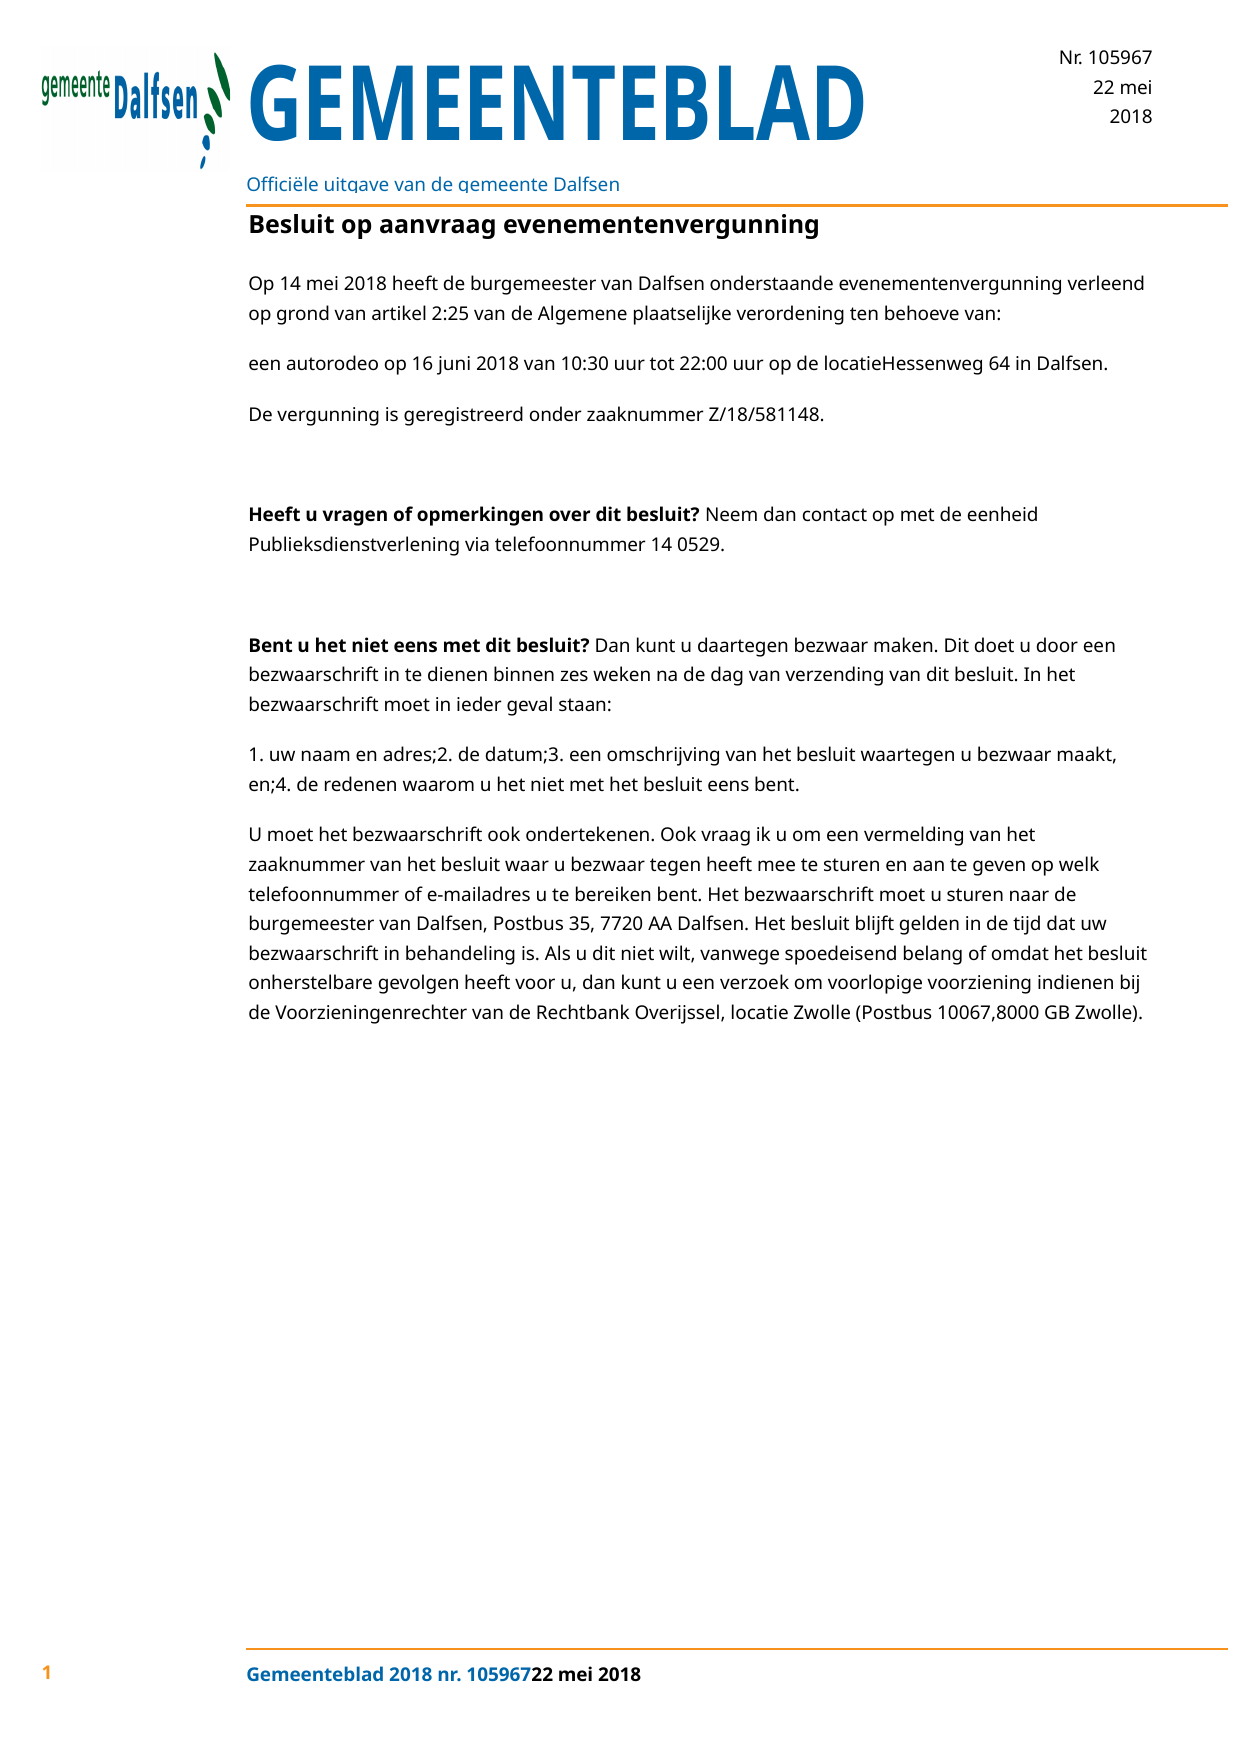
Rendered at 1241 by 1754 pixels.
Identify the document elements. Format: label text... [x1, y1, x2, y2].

text een autorodeo op 16 juni 2018 van 10:30 uur tot 22:00 uur op de locatieHessenweg 64 in Dalfsen. [248, 350, 1152, 376]
text Bent u het niet eens met dit besluit? Dan kunt u daartegen bezwaar maken. Dit doet u door een bezwaarschrift in te dienen binnen zes weken na de dag van verzending van dit besluit. In het bezwaarschrift moet in ieder geval staan: [248, 632, 1152, 717]
text Op 14 mei 2018 heeft de burgemeester van Dalfsen onderstaande evenementenvergunning verleend op grond van artikel 2:25 van de Algemene plaatselijke verordening ten behoeve van: [248, 270, 1152, 326]
text Besluit op aanvraag evenementenvergunning [248, 207, 1152, 241]
picture [41, 47, 231, 172]
text Heeft u vragen of opmerkingen over dit besluit? Neem dan contact op met de eenheid Publieksdienstverlening via telefoonnummer 14 0529. [248, 502, 1152, 557]
text U moet het bezwaarschrift ook ondertekenen. Ook vraag ik u om een vermelding van het zaaknummer van het besluit waar u bezwaar tegen heeft mee te sturen en aan te geven op welk telefoonnummer of e-mailadres u te bereiken bent. Het bezwaarschrift moet u sturen naar de burgemeester van Dalfsen, Postbus 35, 7720 AA Dalfsen. Het besluit blijft gelden in de tijd dat uw bezwaarschrift in behandeling is. Als u dit niet wilt, vanwege spoedeisend belang of omdat het besluit onherstelbare gevolgen heeft voor u, dan kunt u een verzoek om voorlopige voorziening indienen bij de Voorzieningenrechter van de Rechtbank Overijssel, locatie Zwolle (Postbus 10067,8000 GB Zwolle). [248, 822, 1152, 1025]
text De vergunning is geregistreerd onder zaaknummer Z/18/581148. [248, 401, 1152, 426]
text 1. uw naam en adres;2. de datum;3. een omschrijving van het besluit waartegen u bezwaar maakt, en;4. de redenen waarom u het niet met het besluit eens bent. [248, 742, 1152, 797]
